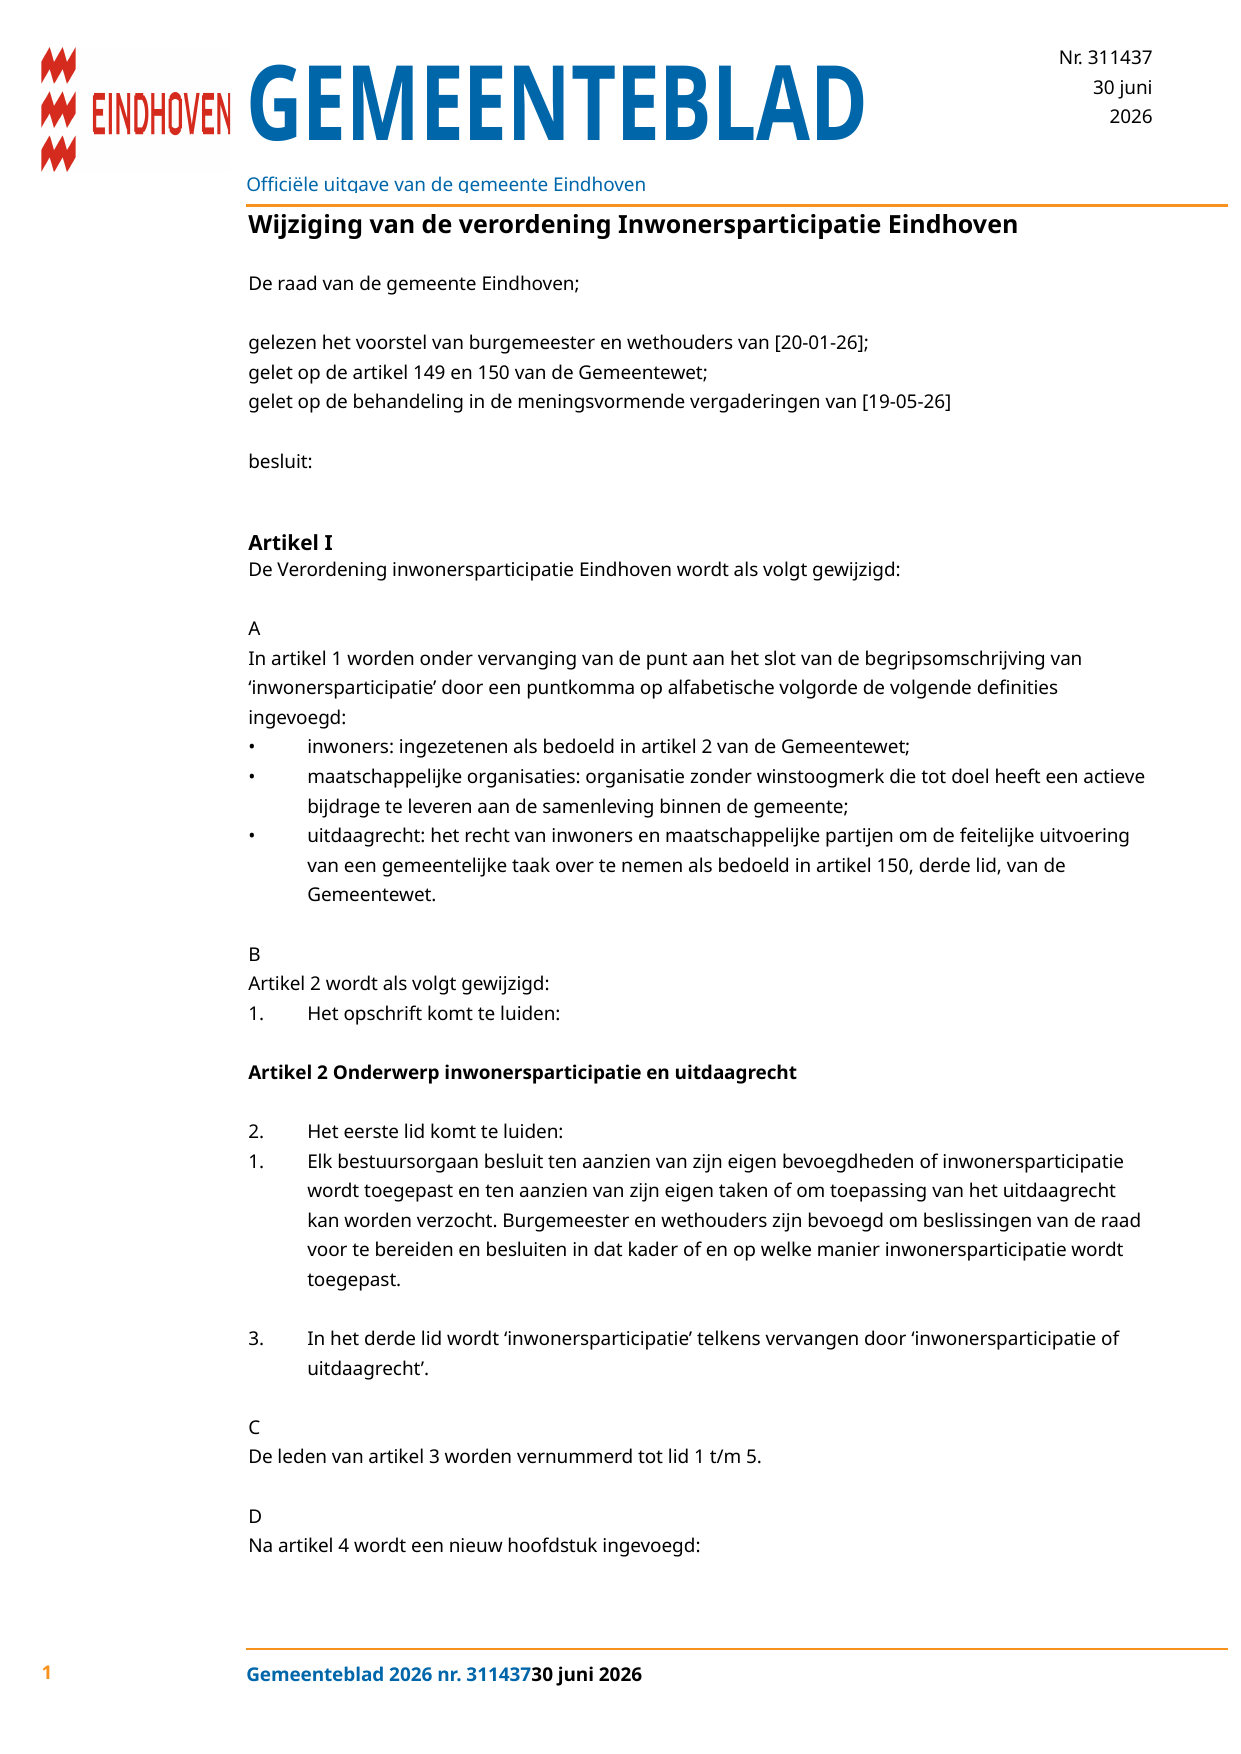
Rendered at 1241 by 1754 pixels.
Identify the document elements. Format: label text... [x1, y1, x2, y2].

text Artikel 2 Onderwerp inwonersparticipatie en uitdaagrecht [248, 1059, 1152, 1085]
text Artikel 2 wordt als volgt gewijzigd: [248, 970, 1152, 996]
list Elk bestuursorgaan besluit ten aanzien van zijn eigen bevoegdheden of inwonersparticipatie wordt toegepast en ten aanzien van zijn eigen taken of om toepassing van het uitdaagrecht kan worden verzocht. Burgemeester en wethouders zijn bevoegd om beslissingen van de raad voor te bereiden en besluiten in dat kader of en op welke manier inwonersparticipatie wordt toegepast. [248, 1148, 1152, 1292]
text B [248, 941, 1152, 967]
list In het derde lid wordt ‘inwonersparticipatie’ telkens vervangen door ‘inwonersparticipatie of uitdaagrecht’. [248, 1325, 1152, 1381]
text De raad van de gemeente Eindhoven; [248, 270, 1152, 296]
list Het eerste lid komt te luiden: [248, 1118, 1152, 1144]
list Het opschrift komt te luiden: [248, 1000, 1152, 1026]
text In artikel 1 worden onder vervanging van de punt aan het slot van de begripsomschrijving van ‘inwonersparticipatie’ door een puntkomma op alfabetische volgorde de volgende definities ingevoegd: [248, 645, 1152, 730]
list maatschappelijke organisaties: organisatie zonder winstoogmerk die tot doel heeft een actieve bijdrage te leveren aan de samenleving binnen de gemeente; [248, 763, 1152, 819]
text besluit: [248, 448, 1152, 473]
text Wijziging van de verordening Inwonersparticipatie Eindhoven [248, 207, 1152, 241]
list uitdaagrecht: het recht van inwoners en maatschappelijke partijen om de feitelijke uitvoering van een gemeentelijke taak over te nemen als bedoeld in artikel 150, derde lid, van de Gemeentewet. [248, 822, 1152, 907]
text A [248, 615, 1152, 641]
text De leden van artikel 3 worden vernummerd tot lid 1 t/m 5. [248, 1444, 1152, 1469]
list inwoners: ingezetenen als bedoeld in artikel 2 van de Gemeentewet; [248, 734, 1152, 759]
text gelet op de behandeling in de meningsvormende vergaderingen van [19-05-26] [248, 389, 1152, 414]
picture [41, 47, 231, 172]
text gelet op de artikel 149 en 150 van de Gemeentewet; [248, 359, 1152, 385]
text De Verordening inwonersparticipatie Eindhoven wordt als volgt gewijzigd: [248, 556, 1152, 582]
text Na artikel 4 wordt een nieuw hoofdstuk ingevoegd: [248, 1532, 1152, 1558]
text C [248, 1414, 1152, 1440]
text gelezen het voorstel van burgemeester en wethouders van [20-01-26]; [248, 329, 1152, 355]
text Artikel I [248, 528, 1152, 556]
text D [248, 1503, 1152, 1529]
